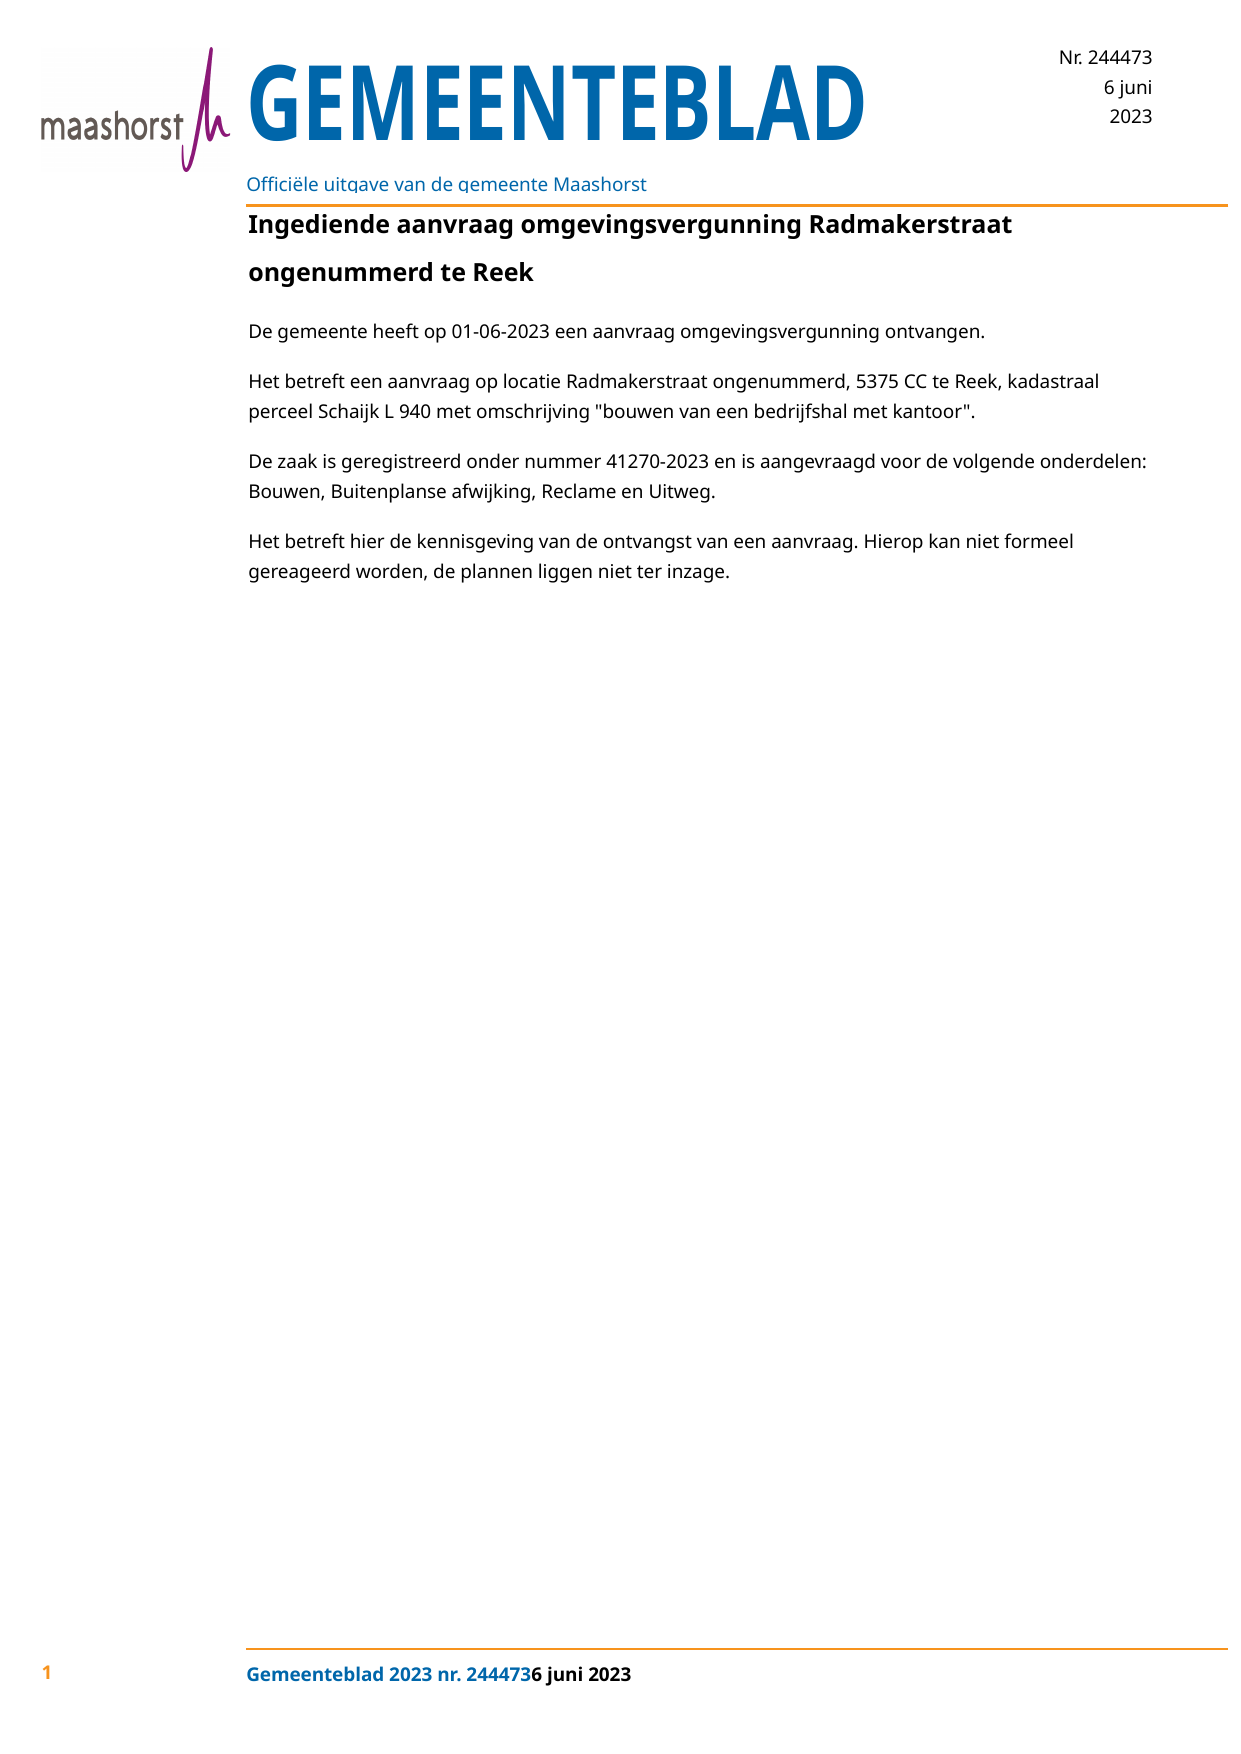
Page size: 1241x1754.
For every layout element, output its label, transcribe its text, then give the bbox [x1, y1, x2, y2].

text De zaak is geregistreerd onder nummer 41270-2023 en is aangevraagd voor de volgende onderdelen: Bouwen, Buitenplanse afwijking, Reclame en Uitweg. [248, 448, 1152, 504]
text De gemeente heeft op 01-06-2023 een aanvraag omgevingsvergunning ontvangen. [248, 318, 1152, 344]
picture [41, 47, 231, 172]
text Het betreft hier de kennisgeving van de ontvangst van een aanvraag. Hierop kan niet formeel gereageerd worden, de plannen liggen niet ter inzage. [248, 528, 1152, 584]
text Ingediende aanvraag omgevingsvergunning Radmakerstraat ongenummerd te Reek [248, 207, 1152, 288]
text Het betreft een aanvraag op locatie Radmakerstraat ongenummerd, 5375 CC te Reek, kadastraal perceel Schaijk L 940 met omschrijving "bouwen van een bedrijfshal met kantoor". [248, 368, 1152, 424]
